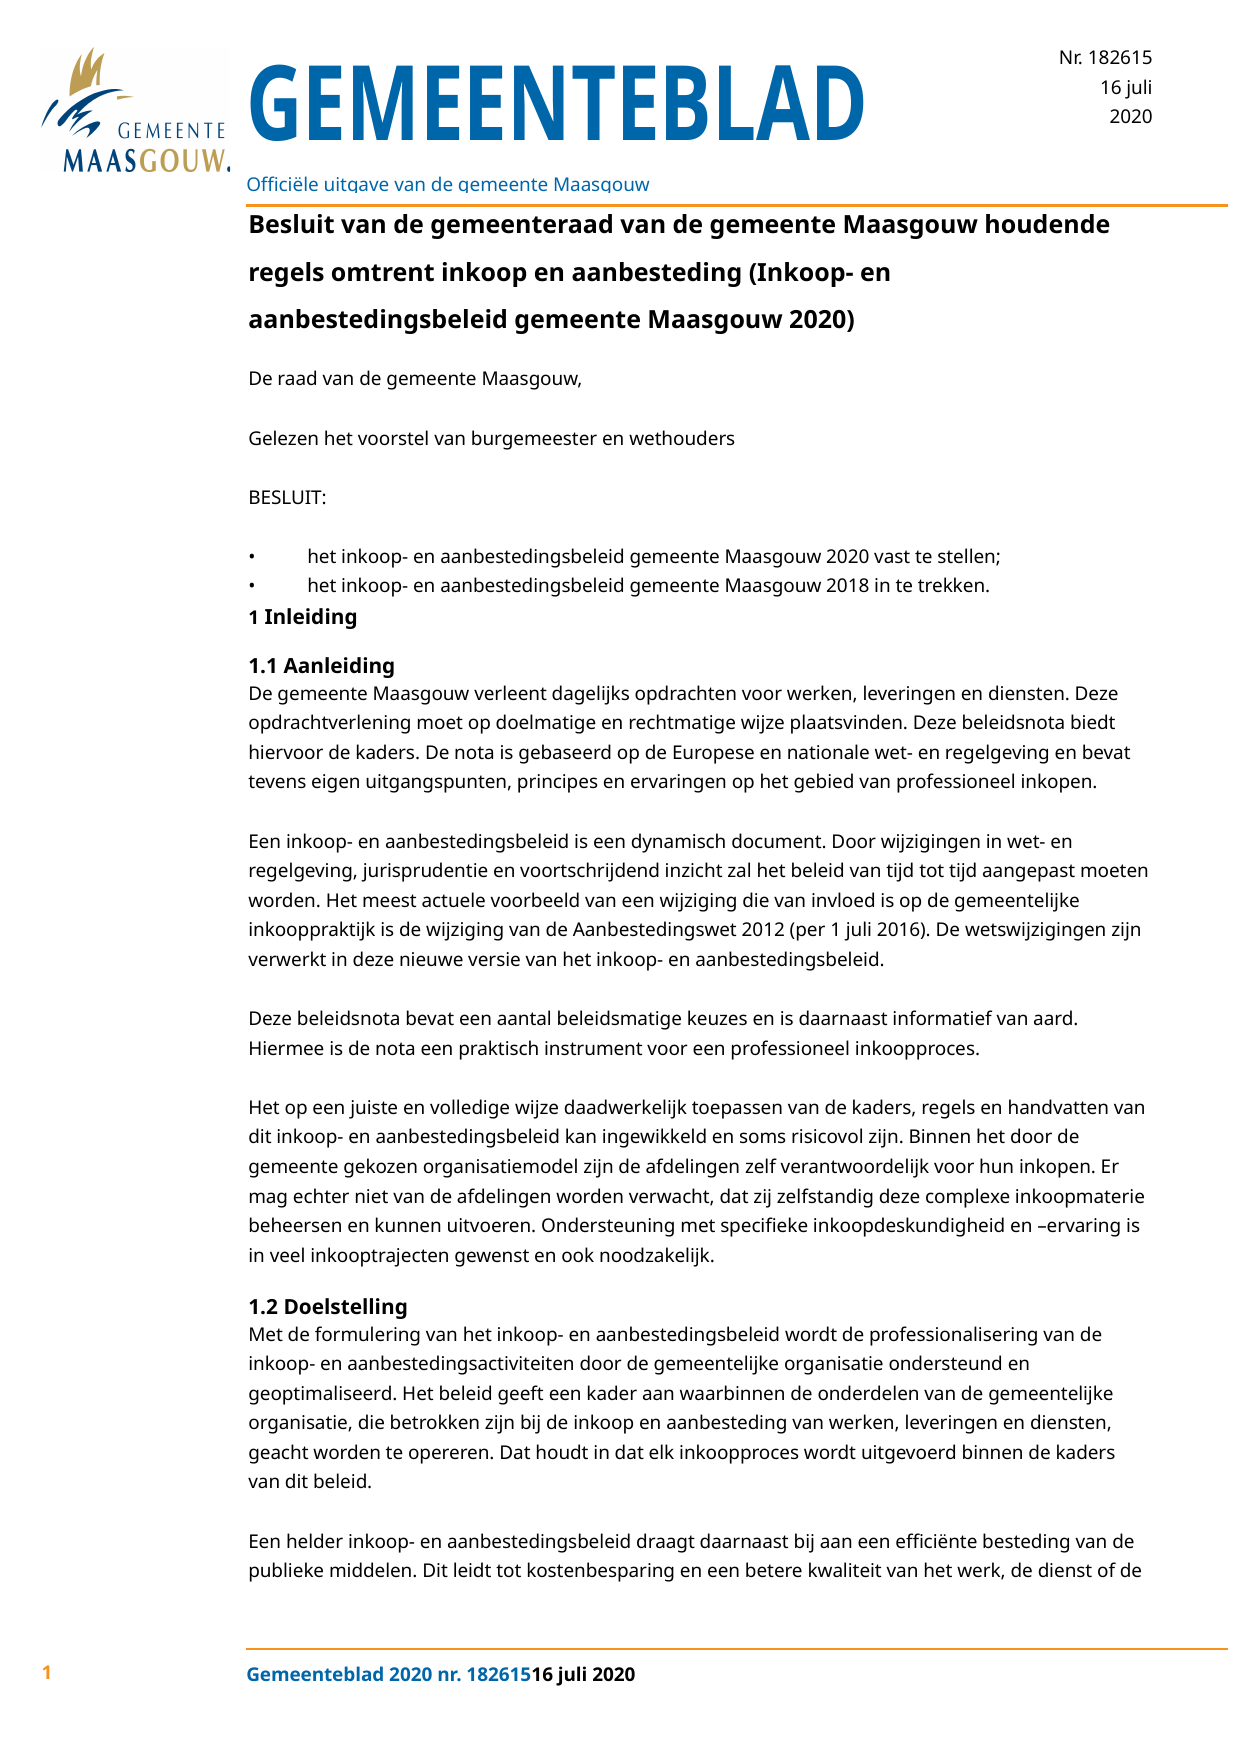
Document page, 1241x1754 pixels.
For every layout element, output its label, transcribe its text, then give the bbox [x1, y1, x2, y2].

list het inkoop- en aanbestedingsbeleid gemeente Maasgouw 2018 in te trekken. [248, 573, 1152, 598]
text Het op een juiste en volledige wijze daadwerkelijk toepassen van de kaders, regels en handvatten van dit inkoop- en aanbestedingsbeleid kan ingewikkeld en soms risicovol zijn. Binnen het door de gemeente gekozen organisatiemodel zijn de afdelingen zelf verantwoordelijk voor hun inkopen. Er mag echter niet van de afdelingen worden verwacht, dat zij zelfstandig deze complexe inkoopmaterie beheersen en kunnen uitvoeren. Ondersteuning met specifieke inkoopdeskundigheid en –ervaring is in veel inkooptrajecten gewenst en ook noodzakelijk. [248, 1094, 1152, 1268]
text Een inkoop- en aanbestedingsbeleid is een dynamisch document. Door wijzigingen in wet- en regelgeving, jurisprudentie en voortschrijdend inzicht zal het beleid van tijd tot tijd aangepast moeten worden. Het meest actuele voorbeeld van een wijziging die van invloed is op de gemeentelijke inkooppraktijk is de wijziging van de Aanbestedingswet 2012 (per 1 juli 2016). De wetswijzigingen zijn verwerkt in deze nieuwe versie van het inkoop- en aanbestedingsbeleid. [248, 828, 1152, 972]
text 1.1 Aanleiding [248, 651, 1152, 680]
text Besluit van de gemeenteraad van de gemeente Maasgouw houdende regels omtrent inkoop en aanbesteding (Inkoop- en aanbestedingsbeleid gemeente Maasgouw 2020) [248, 207, 1152, 336]
text Gelezen het voorstel van burgemeester en wethouders [248, 425, 1152, 450]
text Een helder inkoop- en aanbestedingsbeleid draagt daarnaast bij aan een efficiënte besteding van de publieke middelen. Dit leidt tot kostenbesparing en een betere kwaliteit van het werk, de dienst of de [248, 1528, 1152, 1583]
text 1 Inleiding [248, 602, 1152, 631]
text De gemeente Maasgouw verleent dagelijks opdrachten voor werken, leveringen en diensten. Deze opdrachtverlening moet op doelmatige en rechtmatige wijze plaatsvinden. Deze beleidsnota biedt hiervoor de kaders. De nota is gebaseerd op de Europese en nationale wet- en regelgeving en bevat tevens eigen uitgangspunten, principes en ervaringen op het gebied van professioneel inkopen. [248, 680, 1152, 794]
list het inkoop- en aanbestedingsbeleid gemeente Maasgouw 2020 vast te stellen; [248, 543, 1152, 569]
text De raad van de gemeente Maasgouw, [248, 366, 1152, 391]
text BESLUIT: [248, 484, 1152, 509]
text 1.2 Doelstelling [248, 1292, 1152, 1321]
text Deze beleidsnota bevat een aantal beleidsmatige keuzes en is daarnaast informatief van aard. Hiermee is de nota een praktisch instrument voor een professioneel inkoopproces. [248, 1005, 1152, 1061]
picture [41, 47, 231, 172]
text Met de formulering van het inkoop- en aanbestedingsbeleid wordt de professionalisering van de inkoop- en aanbestedingsactiviteiten door de gemeentelijke organisatie ondersteund en geoptimaliseerd. Het beleid geeft een kader aan waarbinnen de onderdelen van de gemeentelijke organisatie, die betrokken zijn bij de inkoop en aanbesteding van werken, leveringen en diensten, geacht worden te opereren. Dat houdt in dat elk inkoopproces wordt uitgevoerd binnen de kaders van dit beleid. [248, 1321, 1152, 1494]
